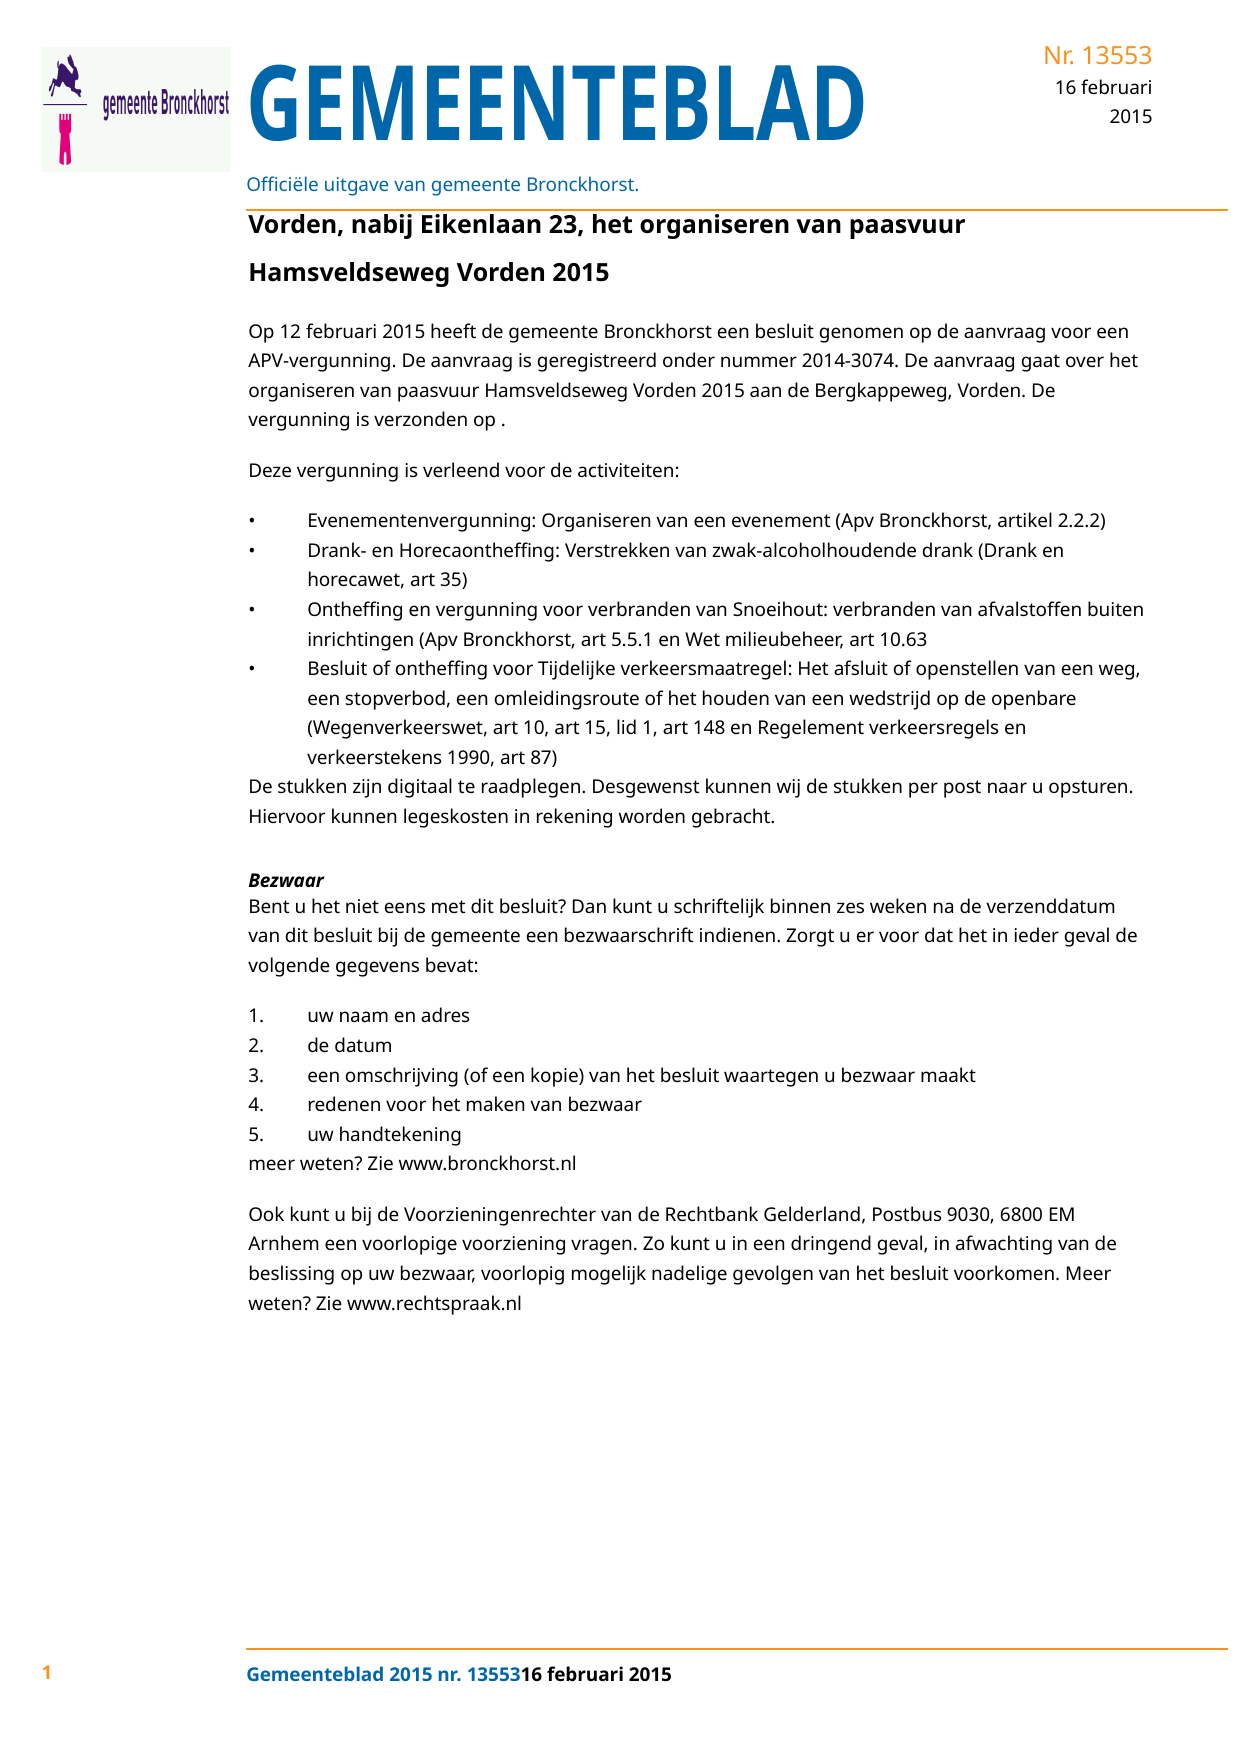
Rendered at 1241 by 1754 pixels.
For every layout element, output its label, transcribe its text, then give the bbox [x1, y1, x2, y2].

text Bezwaar [248, 867, 1152, 893]
text Vorden, nabij Eikenlaan 23, het organiseren van paasvuur Hamsveldseweg Vorden 2015 [248, 211, 1152, 288]
list Drank- en Horecaontheffing: Verstrekken van zwak-alcoholhoudende drank (Drank en horecawet, art 35) [248, 537, 1152, 592]
list uw naam en adres [248, 1003, 1152, 1028]
list uw handtekening [248, 1121, 1152, 1147]
list Besluit of ontheffing voor Tijdelijke verkeersmaatregel: Het afsluit of openstellen van een weg, een stopverbod, een omleidingsroute of het houden van een wedstrijd op de openbare (Wegenverkeerswet, art 10, art 15, lid 1, art 148 en Regelement verkeersregels en verkeerstekens 1990, art 87) [248, 655, 1152, 770]
text De stukken zijn digitaal te raadplegen. Desgewenst kunnen wij de stukken per post naar u opsturen. Hiervoor kunnen legeskosten in rekening worden gebracht. [248, 774, 1152, 829]
list Ontheffing en vergunning voor verbranden van Snoeihout: verbranden van afvalstoffen buiten inrichtingen (Apv Bronckhorst, art 5.5.1 en Wet milieubeheer, art 10.63 [248, 596, 1152, 652]
list de datum [248, 1032, 1152, 1058]
text Deze vergunning is verleend voor de activiteiten: [248, 457, 1152, 483]
list redenen voor het maken van bezwaar [248, 1091, 1152, 1117]
picture [41, 47, 231, 172]
text Ook kunt u bij de Voorzieningenrechter van de Rechtbank Gelderland, Postbus 9030, 6800 EM Arnhem een voorlopige voorziening vragen. Zo kunt u in een dringend geval, in afwachting van de beslissing op uw bezwaar, voorlopig mogelijk nadelige gevolgen van het besluit voorkomen. Meer weten? Zie www.rechtspraak.nl [248, 1201, 1152, 1315]
text meer weten? Zie www.bronckhorst.nl [248, 1151, 1152, 1176]
list Evenementenvergunning: Organiseren van een evenement (Apv Bronckhorst, artikel 2.2.2) [248, 507, 1152, 533]
text Bent u het niet eens met dit besluit? Dan kunt u schriftelijk binnen zes weken na de verzenddatum van dit besluit bij de gemeente een bezwaarschrift indienen. Zorgt u er voor dat het in ieder geval de volgende gegevens bevat: [248, 893, 1152, 978]
text Op 12 februari 2015 heeft de gemeente Bronckhorst een besluit genomen op de aanvraag voor een APV-vergunning. De aanvraag is geregistreerd onder nummer 2014-3074. De aanvraag gaat over het organiseren van paasvuur Hamsveldseweg Vorden 2015 aan de Bergkappeweg, Vorden. De vergunning is verzonden op . [248, 318, 1152, 432]
list een omschrijving (of een kopie) van het besluit waartegen u bezwaar maakt [248, 1062, 1152, 1087]
